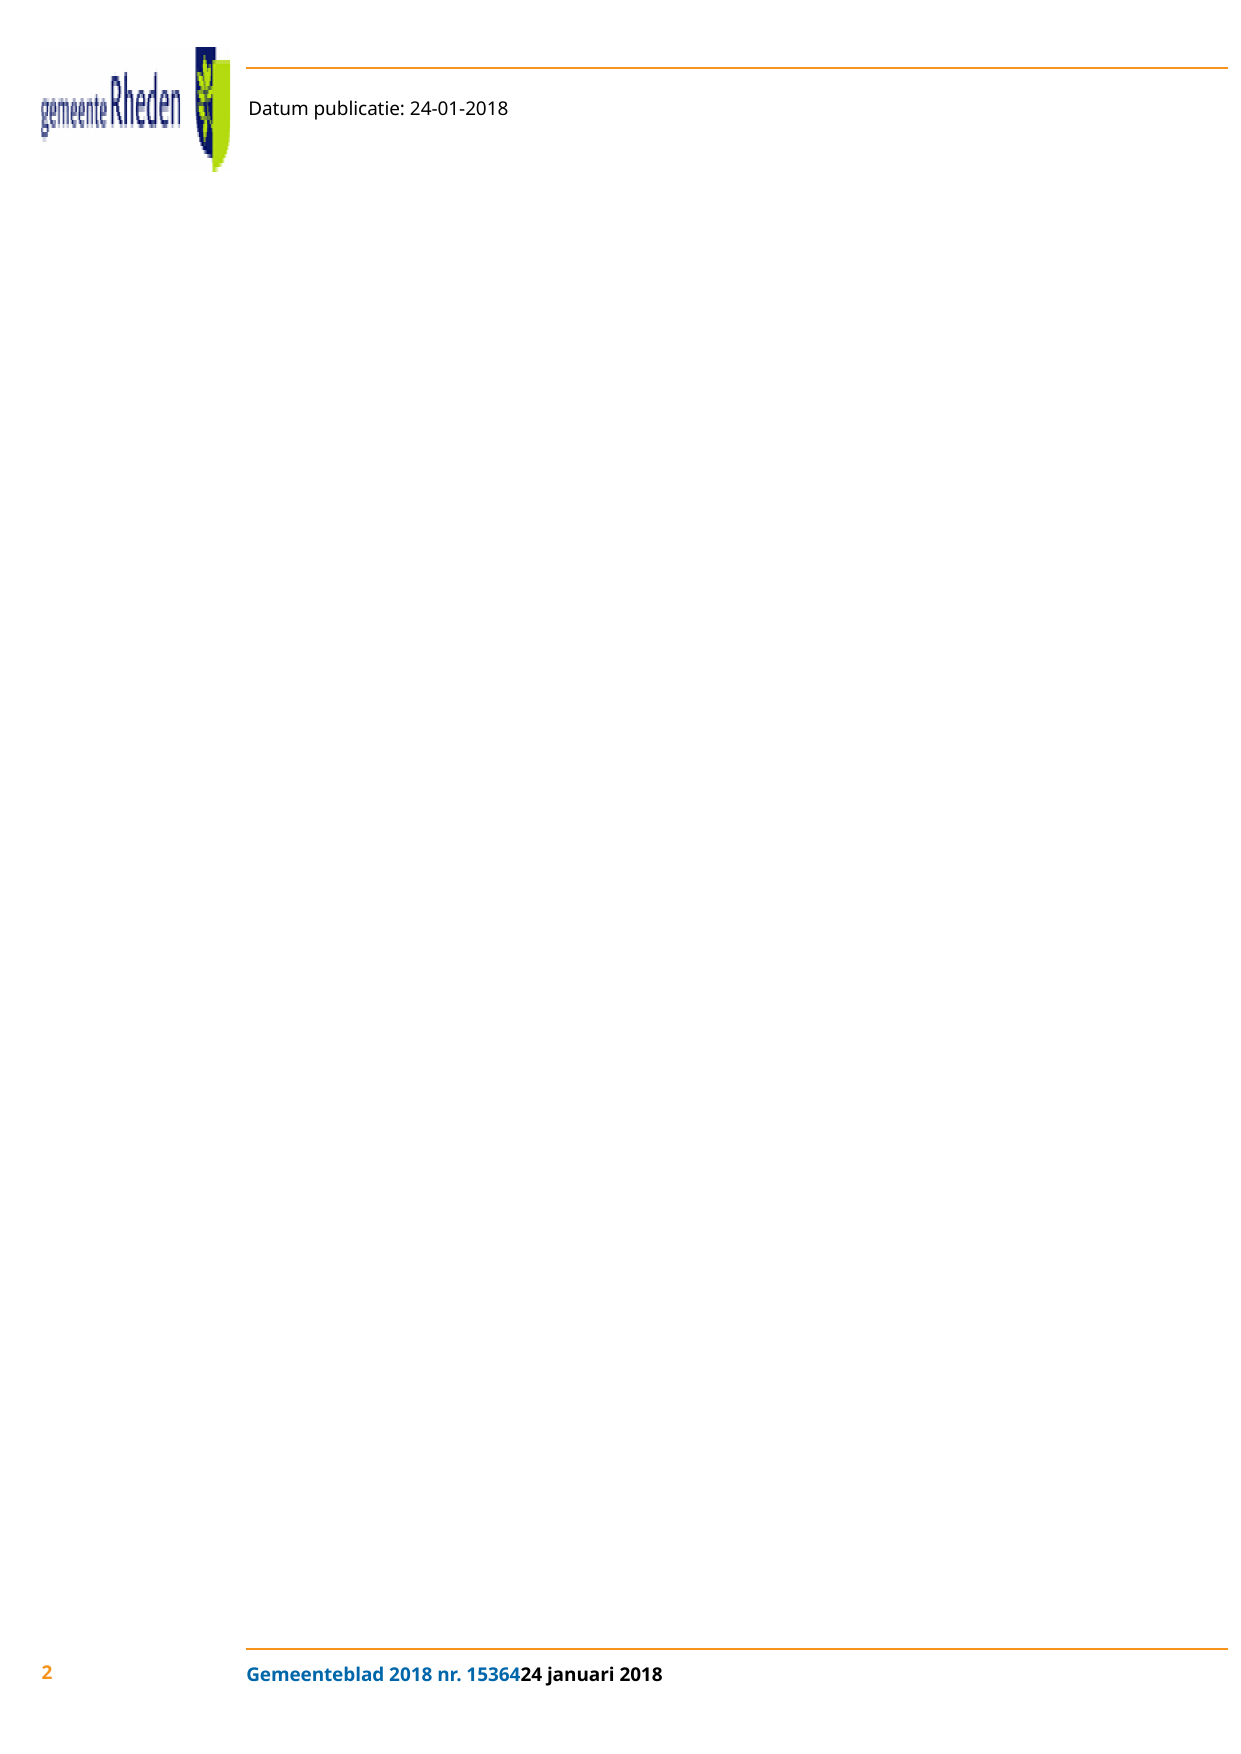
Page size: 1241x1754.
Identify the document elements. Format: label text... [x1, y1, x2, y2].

picture [41, 47, 231, 172]
text Datum publicatie: 24-01-2018 [248, 95, 1152, 121]
